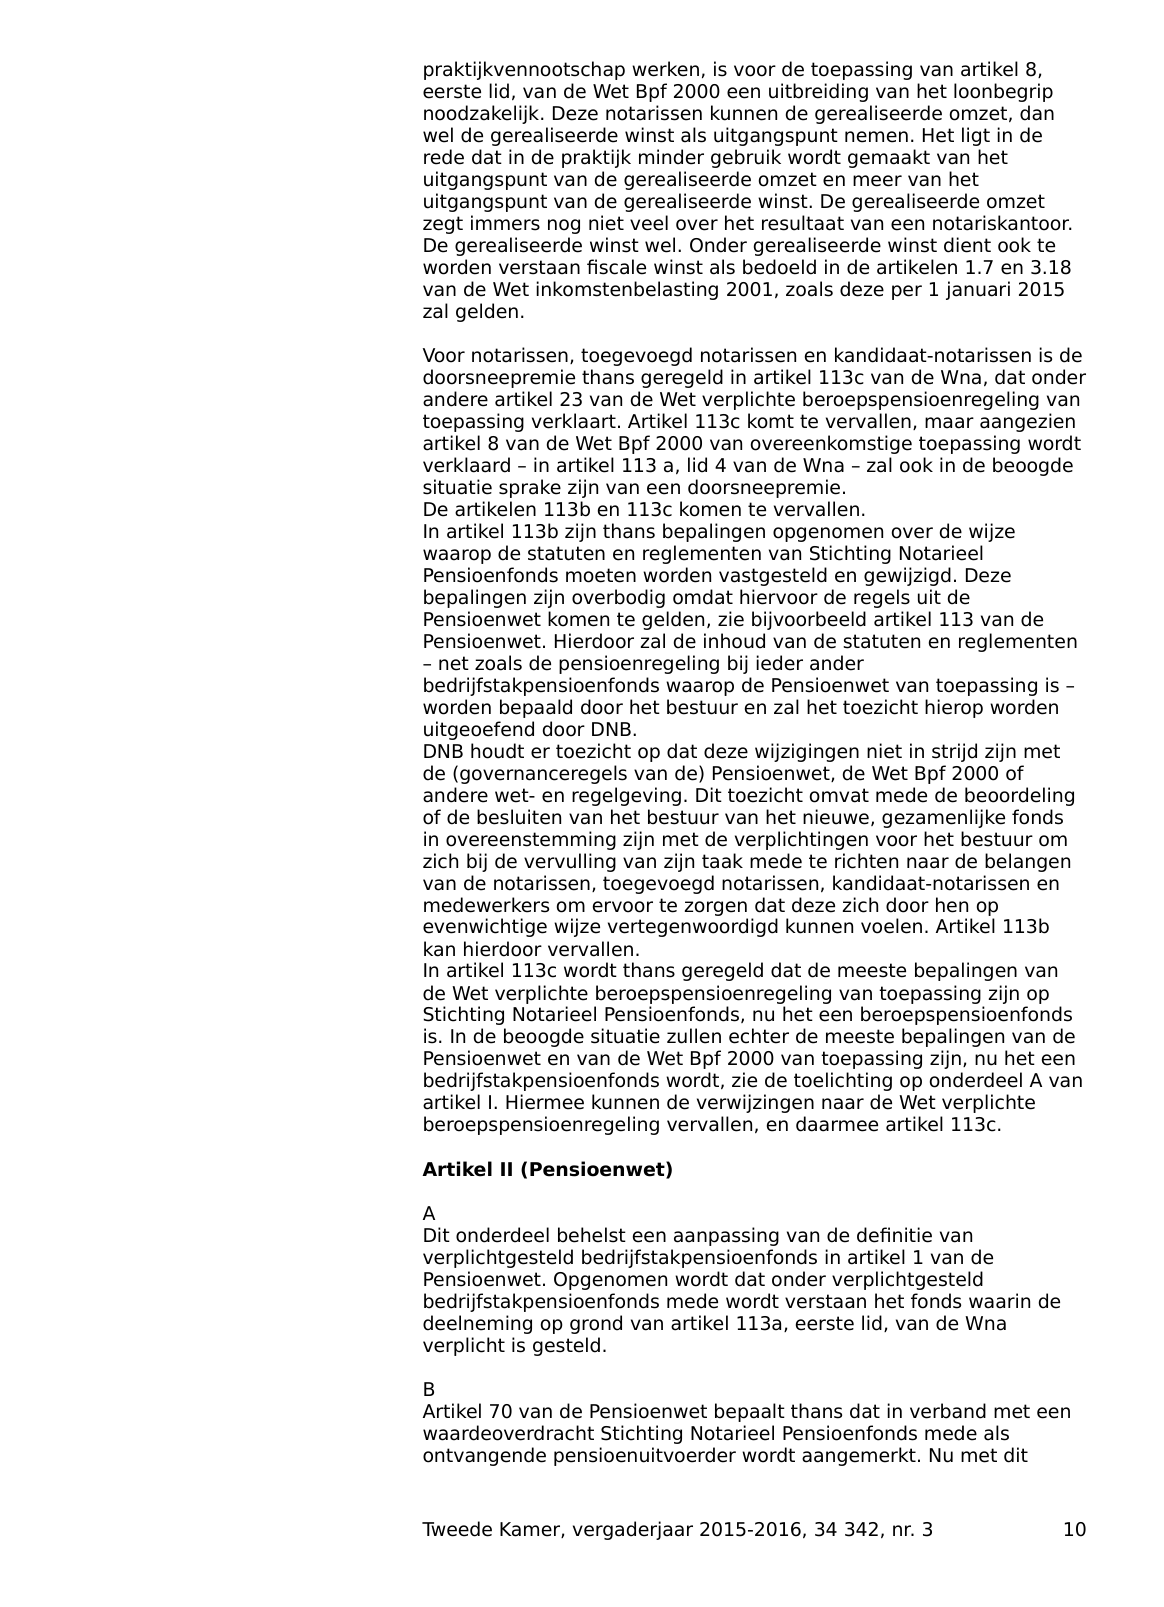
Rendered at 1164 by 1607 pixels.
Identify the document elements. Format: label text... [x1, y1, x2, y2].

text B [422, 1379, 1087, 1401]
text A [422, 1203, 1087, 1224]
text Dit onderdeel behelst een aanpassing van de definitie van verplichtgesteld bedrijfstakpensioenfonds in artikel 1 van de Pensioenwet. Opgenomen wordt dat onder verplichtgesteld bedrijfstakpensioenfonds mede wordt verstaan het fonds waarin de deelneming op grond van artikel 113a, eerste lid, van de Wna verplicht is gesteld. [422, 1224, 1087, 1356]
text Artikel 70 van de Pensioenwet bepaalt thans dat in verband met een waardeoverdracht Stichting Notarieel Pensioenfonds mede als ontvangende pensioenuitvoerder wordt aangemerkt. Nu met dit [422, 1401, 1087, 1467]
text In artikel 113c wordt thans geregeld dat de meeste bepalingen van de Wet verplichte beroepspensioenregeling van toepassing zijn op Stichting Notarieel Pensioenfonds, nu het een beroepspensioenfonds is. In de beoogde situatie zullen echter de meeste bepalingen van de Pensioenwet en van de Wet Bpf 2000 van toepassing zijn, nu het een bedrijfstakpensioenfonds wordt, zie de toelichting op onderdeel A van artikel I. Hiermee kunnen de verwijzingen naar de Wet verplichte beroepspensioenregeling vervallen, en daarmee artikel 113c. [422, 960, 1087, 1136]
text praktijkvennootschap werken, is voor de toepassing van artikel 8, eerste lid, van de Wet Bpf 2000 een uitbreiding van het loonbegrip noodzakelijk. Deze notarissen kunnen de gerealiseerde omzet, dan wel de gerealiseerde winst als uitgangspunt nemen. Het ligt in de rede dat in de praktijk minder gebruik wordt gemaakt van het uitgangspunt van de gerealiseerde omzet en meer van het uitgangspunt van de gerealiseerde winst. De gerealiseerde omzet zegt immers nog niet veel over het resultaat van een notariskantoor. De gerealiseerde winst wel. Onder gerealiseerde winst dient ook te worden verstaan fiscale winst als bedoeld in de artikelen 1.7 en 3.18 van de Wet inkomstenbelasting 2001, zoals deze per 1 januari 2015 zal gelden. [422, 59, 1087, 323]
text In artikel 113b zijn thans bepalingen opgenomen over de wijze waarop de statuten en reglementen van Stichting Notarieel Pensioenfonds moeten worden vastgesteld en gewijzigd. Deze bepalingen zijn overbodig omdat hiervoor de regels uit de Pensioenwet komen te gelden, zie bijvoorbeeld artikel 113 van de Pensioenwet. Hierdoor zal de inhoud van de statuten en reglementen – net zoals de pensioenregeling bij ieder ander bedrijfstakpensioenfonds waarop de Pensioenwet van toepassing is – worden bepaald door het bestuur en zal het toezicht hierop worden uitgeoefend door DNB. [422, 521, 1087, 741]
text DNB houdt er toezicht op dat deze wijzigingen niet in strijd zijn met de (governanceregels van de) Pensioenwet, de Wet Bpf 2000 of andere wet- en regelgeving. Dit toezicht omvat mede de beoordeling of de besluiten van het bestuur van het nieuwe, gezamenlijke fonds in overeenstemming zijn met de verplichtingen voor het bestuur om zich bij de vervulling van zijn taak mede te richten naar de belangen van de notarissen, toegevoegd notarissen, kandidaat-notarissen en medewerkers om ervoor te zorgen dat deze zich door hen op evenwichtige wijze vertegenwoordigd kunnen voelen. Artikel 113b kan hierdoor vervallen. [422, 741, 1087, 960]
text De artikelen 113b en 113c komen te vervallen. [422, 499, 1087, 521]
text Voor notarissen, toegevoegd notarissen en kandidaat-notarissen is de doorsneepremie thans geregeld in artikel 113c van de Wna, dat onder andere artikel 23 van de Wet verplichte beroepspensioenregeling van toepassing verklaart. Artikel 113c komt te vervallen, maar aangezien artikel 8 van de Wet Bpf 2000 van overeenkomstige toepassing wordt verklaard – in artikel 113 a, lid 4 van de Wna – zal ook in de beoogde situatie sprake zijn van een doorsneepremie. [422, 345, 1087, 499]
subtitle Artikel II (Pensioenwet) [422, 1158, 1087, 1180]
